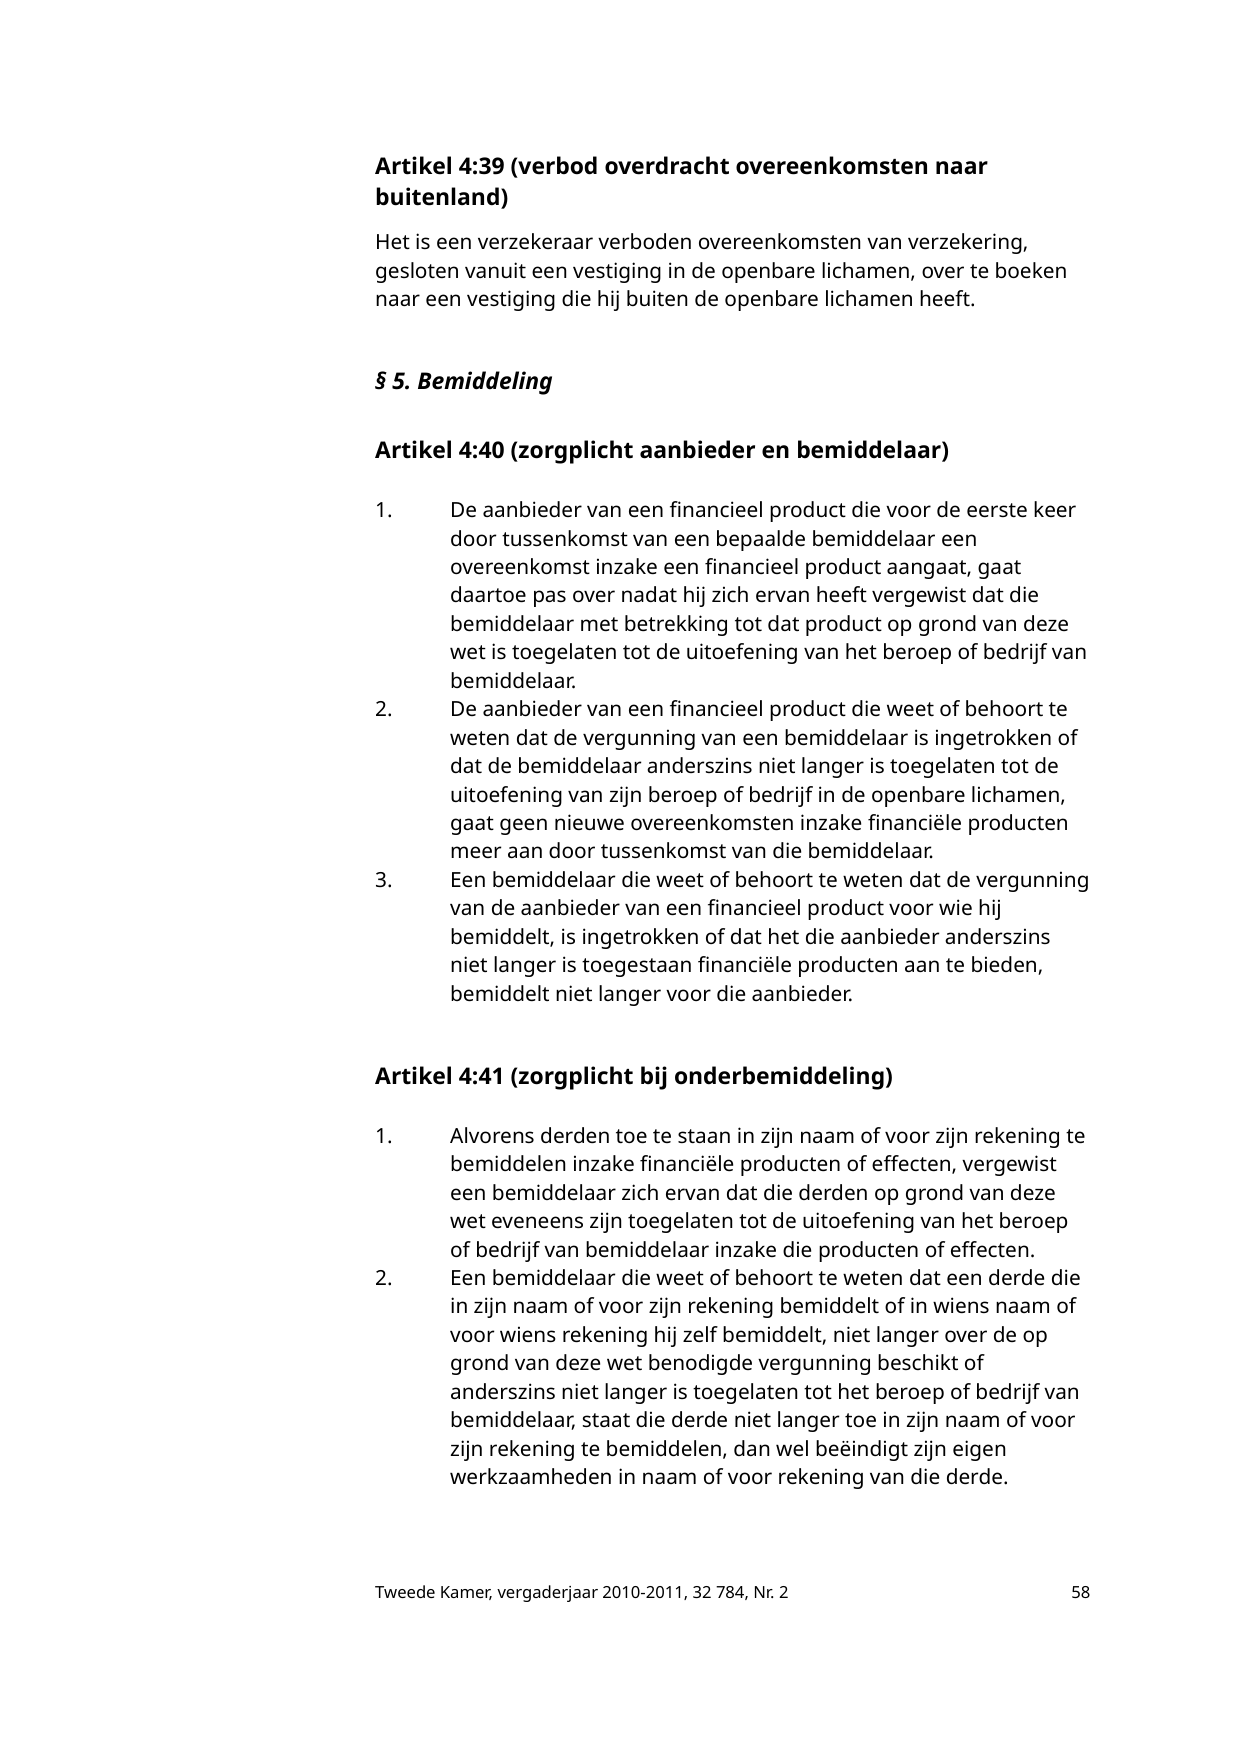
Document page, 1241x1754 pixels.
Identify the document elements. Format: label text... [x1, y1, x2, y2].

list Een bemiddelaar die weet of behoort te weten dat een derde die in zijn naam of voor zijn rekening bemiddelt of in wiens naam of voor wiens rekening hij zelf bemiddelt, niet langer over de op grond van deze wet benodigde vergunning beschikt of anderszins niet langer is toegelaten tot het beroep of bedrijf van bemiddelaar, staat die derde niet langer toe in zijn naam of voor zijn rekening te bemiddelen, dan wel beëindigt zijn eigen werkzaamheden in naam of voor rekening van die derde. [375, 1263, 1090, 1491]
subtitle § 5. Bemiddeling [375, 365, 1090, 397]
list Een bemiddelaar die weet of behoort te weten dat de vergunning van de aanbieder van een financieel product voor wie hij bemiddelt, is ingetrokken of dat het die aanbieder anderszins niet langer is toegestaan financiële producten aan te bieden, bemiddelt niet langer voor die aanbieder. [375, 865, 1090, 1007]
list De aanbieder van een financieel product die voor de eerste keer door tussenkomst van een bepaalde bemiddelaar een overeenkomst inzake een financieel product aangaat, gaat daartoe pas over nadat hij zich ervan heeft vergewist dat die bemiddelaar met betrekking tot dat product op grond van deze wet is toegelaten tot de uitoefening van het beroep of bedrijf van bemiddelaar. [375, 495, 1090, 694]
subtitle Artikel 4:40 (zorgplicht aanbieder en bemiddelaar) [375, 434, 1090, 465]
text Het is een verzekeraar verboden overeenkomsten van verzekering, gesloten vanuit een vestiging in de openbare lichamen, over te boeken naar een vestiging die hij buiten de openbare lichamen heeft. [375, 227, 1090, 313]
list Alvorens derden toe te staan in zijn naam of voor zijn rekening te bemiddelen inzake financiële producten of effecten, vergewist een bemiddelaar zich ervan dat die derden op grond van deze wet eveneens zijn toegelaten tot de uitoefening van het beroep of bedrijf van bemiddelaar inzake die producten of effecten. [375, 1121, 1090, 1263]
list De aanbieder van een financieel product die weet of behoort te weten dat de vergunning van een bemiddelaar is ingetrokken of dat de bemiddelaar anderszins niet langer is toegelaten tot de uitoefening van zijn beroep of bedrijf in de openbare lichamen, gaat geen nieuwe overeenkomsten inzake financiële producten meer aan door tussenkomst van die bemiddelaar. [375, 694, 1090, 865]
subtitle Artikel 4:41 (zorgplicht bij onderbemiddeling) [375, 1060, 1090, 1091]
subtitle Artikel 4:39 (verbod overdracht overeenkomsten naar buitenland) [375, 150, 1090, 212]
